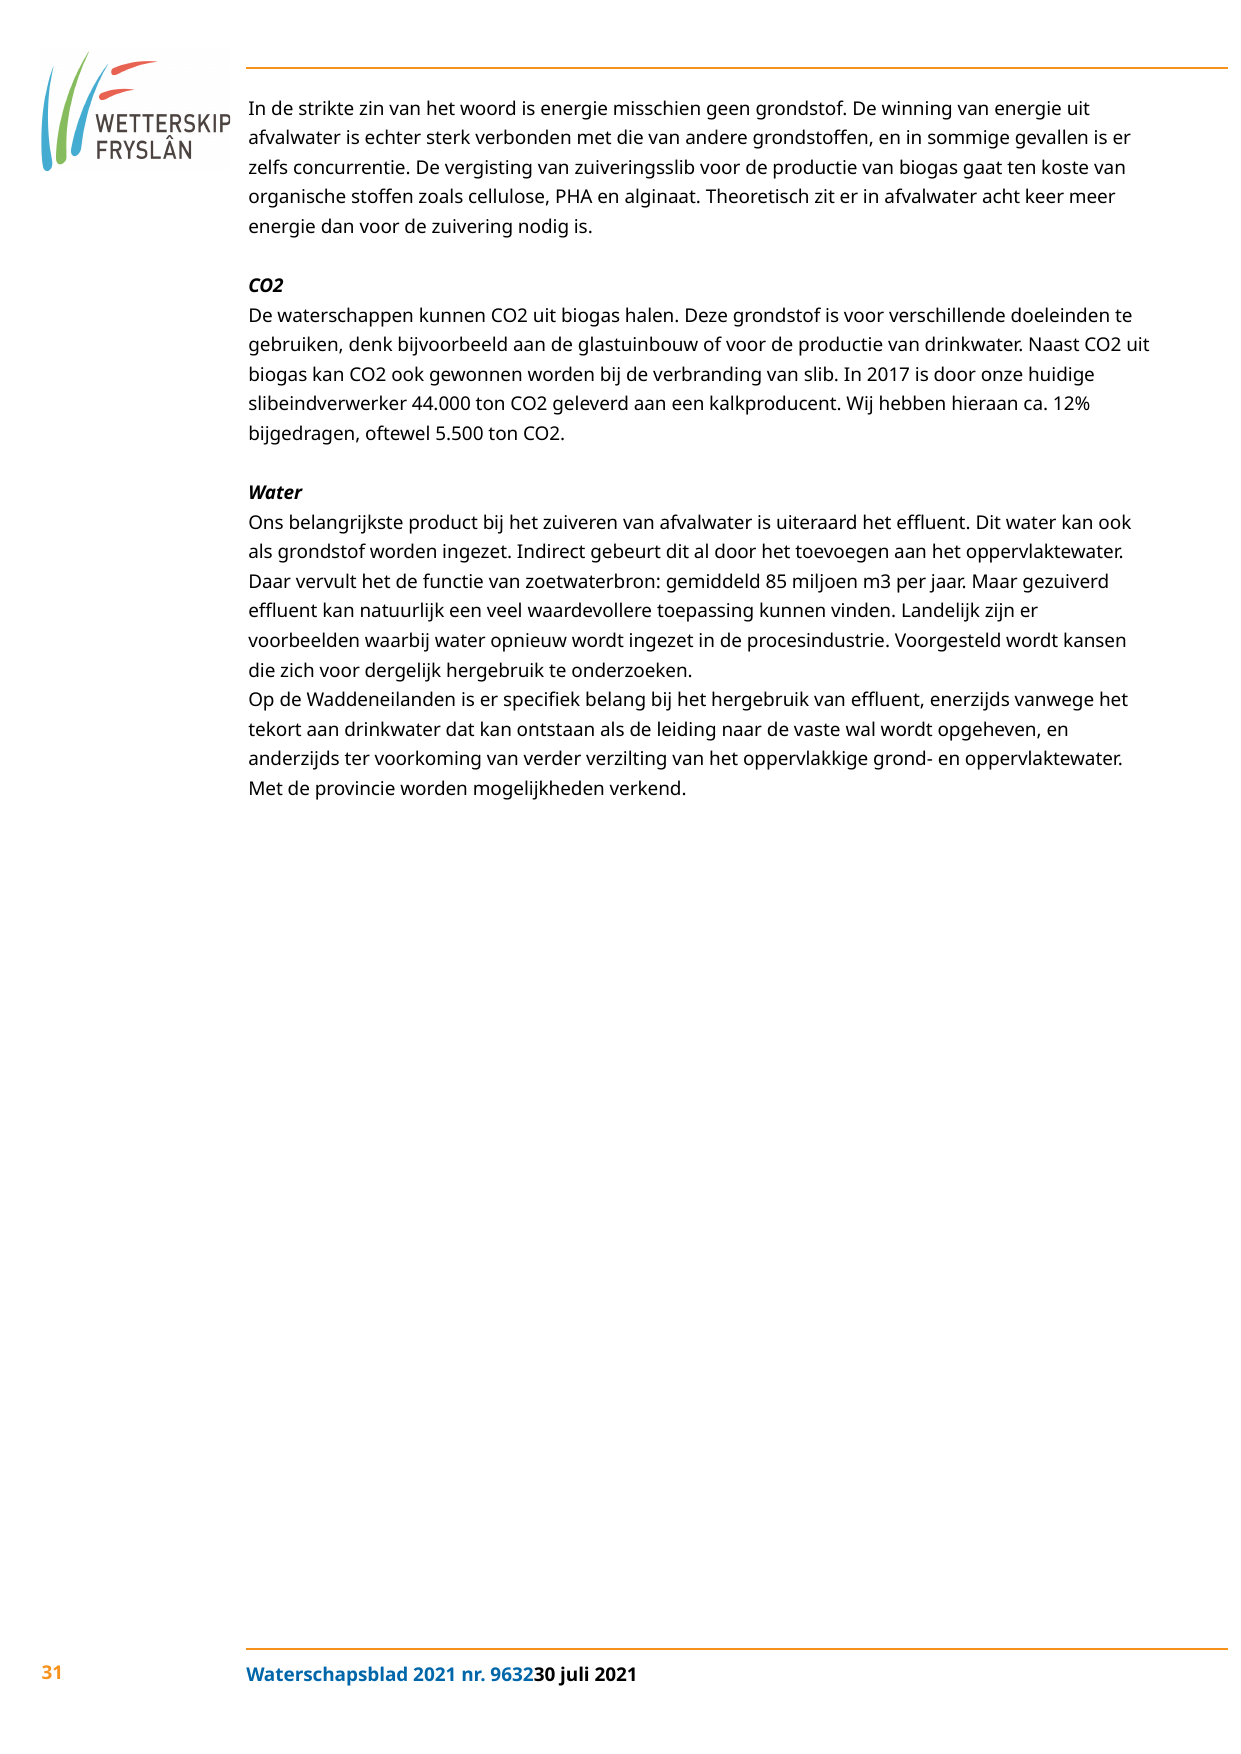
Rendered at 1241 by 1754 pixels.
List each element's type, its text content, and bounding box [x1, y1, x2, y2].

text De waterschappen kunnen CO2 uit biogas halen. Deze grondstof is voor verschillende doeleinden te gebruiken, denk bijvoorbeeld aan de glastuinbouw of voor de productie van drinkwater. Naast CO2 uit biogas kan CO2 ook gewonnen worden bij de verbranding van slib. In 2017 is door onze huidige slibeindverwerker 44.000 ton CO2 geleverd aan een kalkproducent. Wij hebben hieraan ca. 12% bijgedragen, oftewel 5.500 ton CO2. [248, 302, 1152, 446]
picture [41, 47, 231, 172]
text Water [248, 479, 1152, 505]
text CO2 [248, 272, 1152, 298]
text Ons belangrijkste product bij het zuiveren van afvalwater is uiteraard het effluent. Dit water kan ook als grondstof worden ingezet. Indirect gebeurt dit al door het toevoegen aan het oppervlaktewater. Daar vervult het de functie van zoetwaterbron: gemiddeld 85 miljoen m3 per jaar. Maar gezuiverd effluent kan natuurlijk een veel waardevollere toepassing kunnen vinden. Landelijk zijn er voorbeelden waarbij water opnieuw wordt ingezet in de procesindustrie. Voorgesteld wordt kansen die zich voor dergelijk hergebruik te onderzoeken. [248, 509, 1152, 683]
text In de strikte zin van het woord is energie misschien geen grondstof. De winning van energie uit afvalwater is echter sterk verbonden met die van andere grondstoffen, en in sommige gevallen is er zelfs concurrentie. De vergisting van zuiveringsslib voor de productie van biogas gaat ten koste van organische stoffen zoals cellulose, PHA en alginaat. Theoretisch zit er in afvalwater acht keer meer energie dan voor de zuivering nodig is. [248, 95, 1152, 239]
text Op de Waddeneilanden is er specifiek belang bij het hergebruik van effluent, enerzijds vanwege het tekort aan drinkwater dat kan ontstaan als de leiding naar de vaste wal wordt opgeheven, en anderzijds ter voorkoming van verder verzilting van het oppervlakkige grond- en oppervlaktewater. Met de provincie worden mogelijkheden verkend. [248, 686, 1152, 801]
